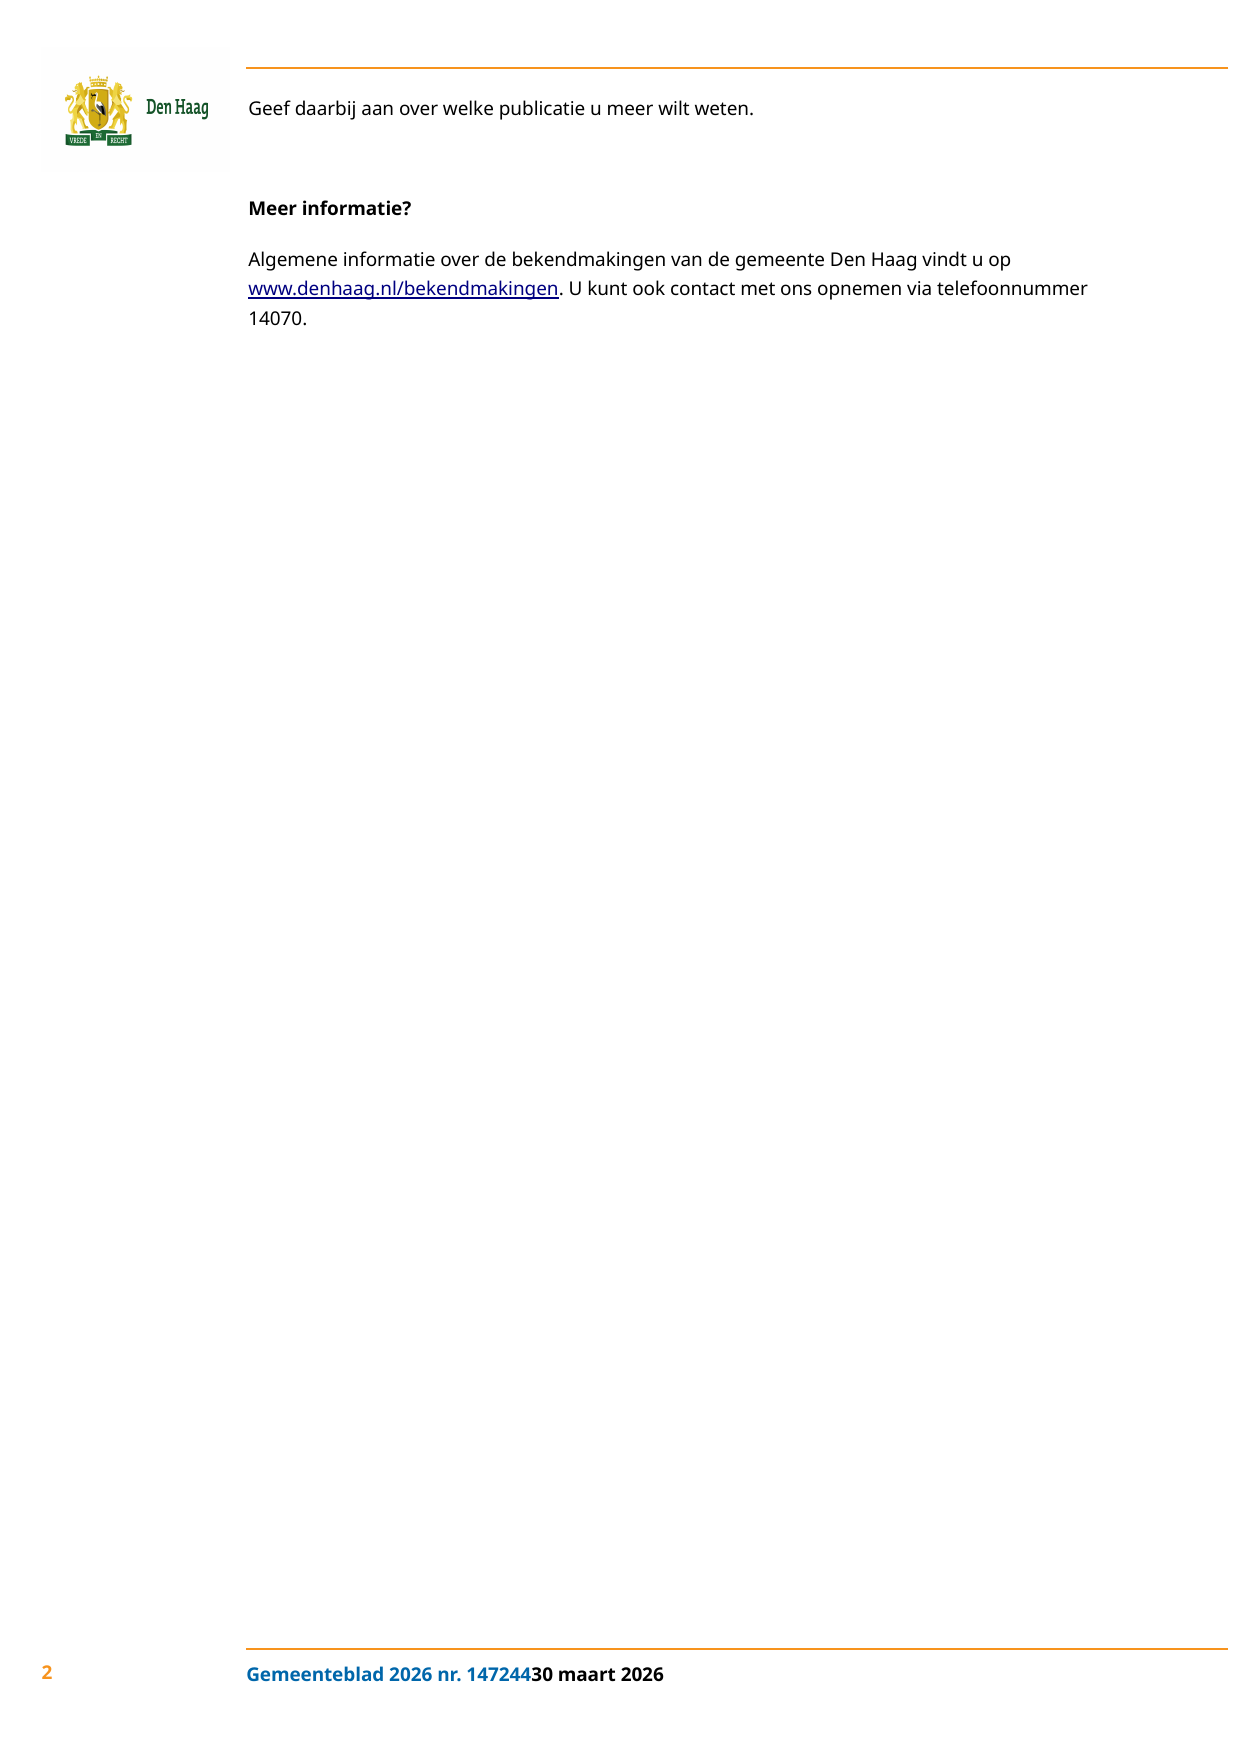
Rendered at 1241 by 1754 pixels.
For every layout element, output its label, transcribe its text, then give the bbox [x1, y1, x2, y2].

picture [41, 47, 231, 172]
text Geef daarbij aan over welke publicatie u meer wilt weten. [248, 95, 1152, 121]
text Algemene informatie over de bekendmakingen van de gemeente Den Haag vindt u op www.denhaag.nl/bekendmakingen. U kunt ook contact met ons opnemen via telefoonnummer 14070. [248, 246, 1152, 331]
text Meer informatie? [248, 196, 1152, 221]
